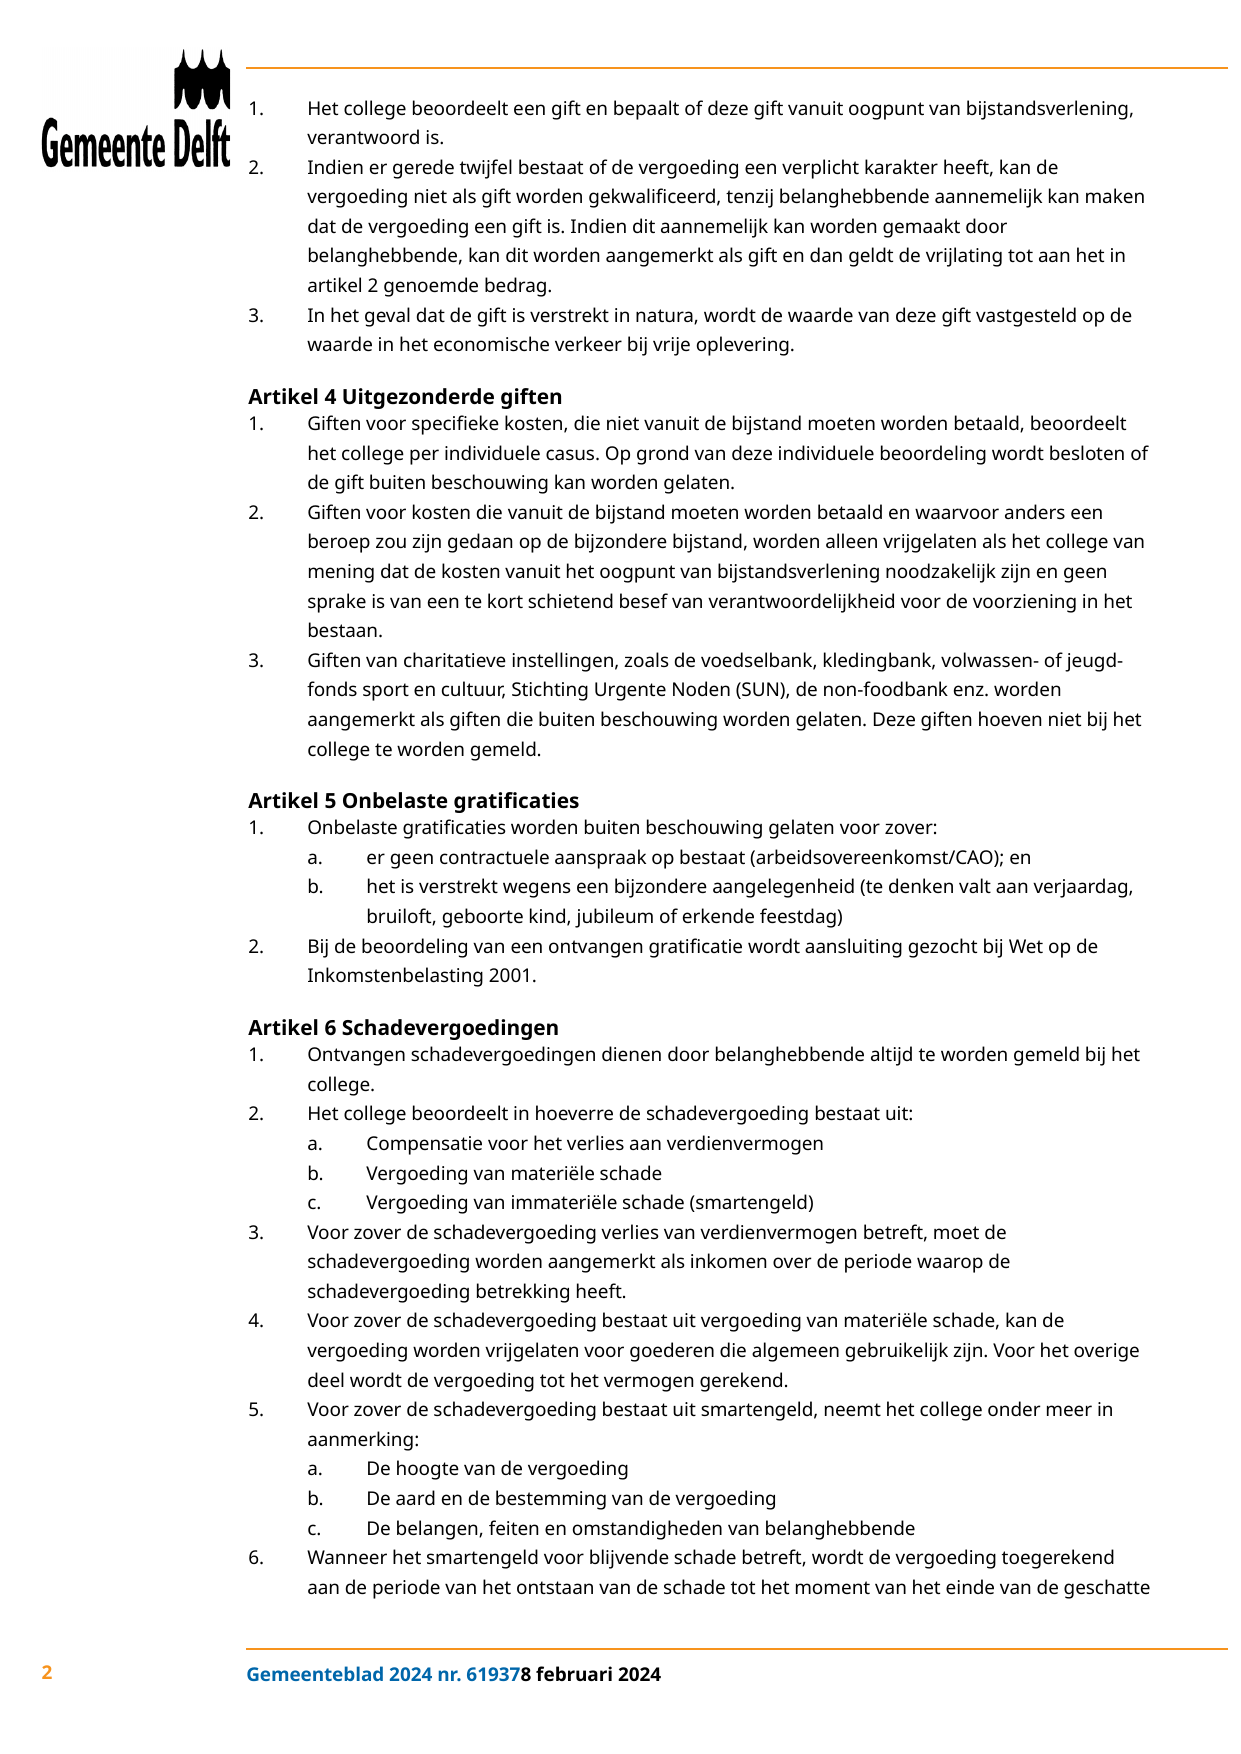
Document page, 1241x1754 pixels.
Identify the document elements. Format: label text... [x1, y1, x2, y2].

list Indien er gerede twijfel bestaat of de vergoeding een verplicht karakter heeft, kan de vergoeding niet als gift worden gekwalificeerd, tenzij belanghebbende aannemelijk kan maken dat de vergoeding een gift is. Indien dit aannemelijk kan worden gemaakt door belanghebbende, kan dit worden aangemerkt als gift en dan geldt de vrijlating tot aan het in artikel 2 genoemde bedrag. [248, 154, 1152, 298]
list Voor zover de schadevergoeding verlies van verdienvermogen betreft, moet de schadevergoeding worden aangemerkt als inkomen over de periode waarop de schadevergoeding betrekking heeft. [248, 1219, 1152, 1304]
list Onbelaste gratificaties worden buiten beschouwing gelaten voor zover: [248, 814, 1152, 840]
text Artikel 6 Schadevergoedingen [248, 1013, 1152, 1041]
list Het college beoordeelt in hoeverre de schadevergoeding bestaat uit: [248, 1101, 1152, 1126]
list Giften voor kosten die vanuit de bijstand moeten worden betaald en waarvoor anders een beroep zou zijn gedaan op de bijzondere bijstand, worden alleen vrijgelaten als het college van mening dat de kosten vanuit het oogpunt van bijstandsverlening noodzakelijk zijn en geen sprake is van een te kort schietend besef van verantwoordelijkheid voor de voorziening in het bestaan. [248, 499, 1152, 643]
list Vergoeding van materiële schade [307, 1160, 1152, 1185]
list Bij de beoordeling van een ontvangen gratificatie wordt aansluiting gezocht bij Wet op de Inkomstenbelasting 2001. [248, 933, 1152, 988]
list Giften voor specifieke kosten, die niet vanuit de bijstand moeten worden betaald, beoordeelt het college per individuele casus. Op grond van deze individuele beoordeling wordt besloten of de gift buiten beschouwing kan worden gelaten. [248, 410, 1152, 495]
list De hoogte van de vergoeding [307, 1456, 1152, 1481]
list Ontvangen schadevergoedingen dienen door belanghebbende altijd te worden gemeld bij het college. [248, 1041, 1152, 1097]
list het is verstrekt wegens een bijzondere aangelegenheid (te denken valt aan verjaardag, bruiloft, geboorte kind, jubileum of erkende feestdag) [307, 874, 1152, 929]
picture [41, 47, 231, 172]
text Artikel 4 Uitgezonderde giften [248, 382, 1152, 410]
list Het college beoordeelt een gift en bepaalt of deze gift vanuit oogpunt van bijstandsverlening, verantwoord is. [248, 95, 1152, 150]
list Giften van charitatieve instellingen, zoals de voedselbank, kledingbank, volwassen- of jeugd-fonds sport en cultuur, Stichting Urgente Noden (SUN), de non-foodbank enz. worden aangemerkt als giften die buiten beschouwing worden gelaten. Deze giften hoeven niet bij het college te worden gemeld. [248, 647, 1152, 761]
list er geen contractuele aanspraak op bestaat (arbeidsovereenkomst/CAO); en [307, 844, 1152, 870]
list Wanneer het smartengeld voor blijvende schade betreft, wordt de vergoeding toegerekend aan de periode van het ontstaan van de schade tot het moment van het einde van de geschatte [248, 1544, 1152, 1599]
list Compensatie voor het verlies aan verdienvermogen [307, 1130, 1152, 1156]
text Artikel 5 Onbelaste gratificaties [248, 786, 1152, 814]
list De belangen, feiten en omstandigheden van belanghebbende [307, 1515, 1152, 1540]
list De aard en de bestemming van de vergoeding [307, 1485, 1152, 1511]
list Vergoeding van immateriële schade (smartengeld) [307, 1189, 1152, 1215]
list In het geval dat de gift is verstrekt in natura, wordt de waarde van deze gift vastgesteld op de waarde in het economische verkeer bij vrije oplevering. [248, 302, 1152, 357]
list Voor zover de schadevergoeding bestaat uit vergoeding van materiële schade, kan de vergoeding worden vrijgelaten voor goederen die algemeen gebruikelijk zijn. Voor het overige deel wordt de vergoeding tot het vermogen gerekend. [248, 1308, 1152, 1392]
list Voor zover de schadevergoeding bestaat uit smartengeld, neemt het college onder meer in aanmerking: [248, 1396, 1152, 1452]
